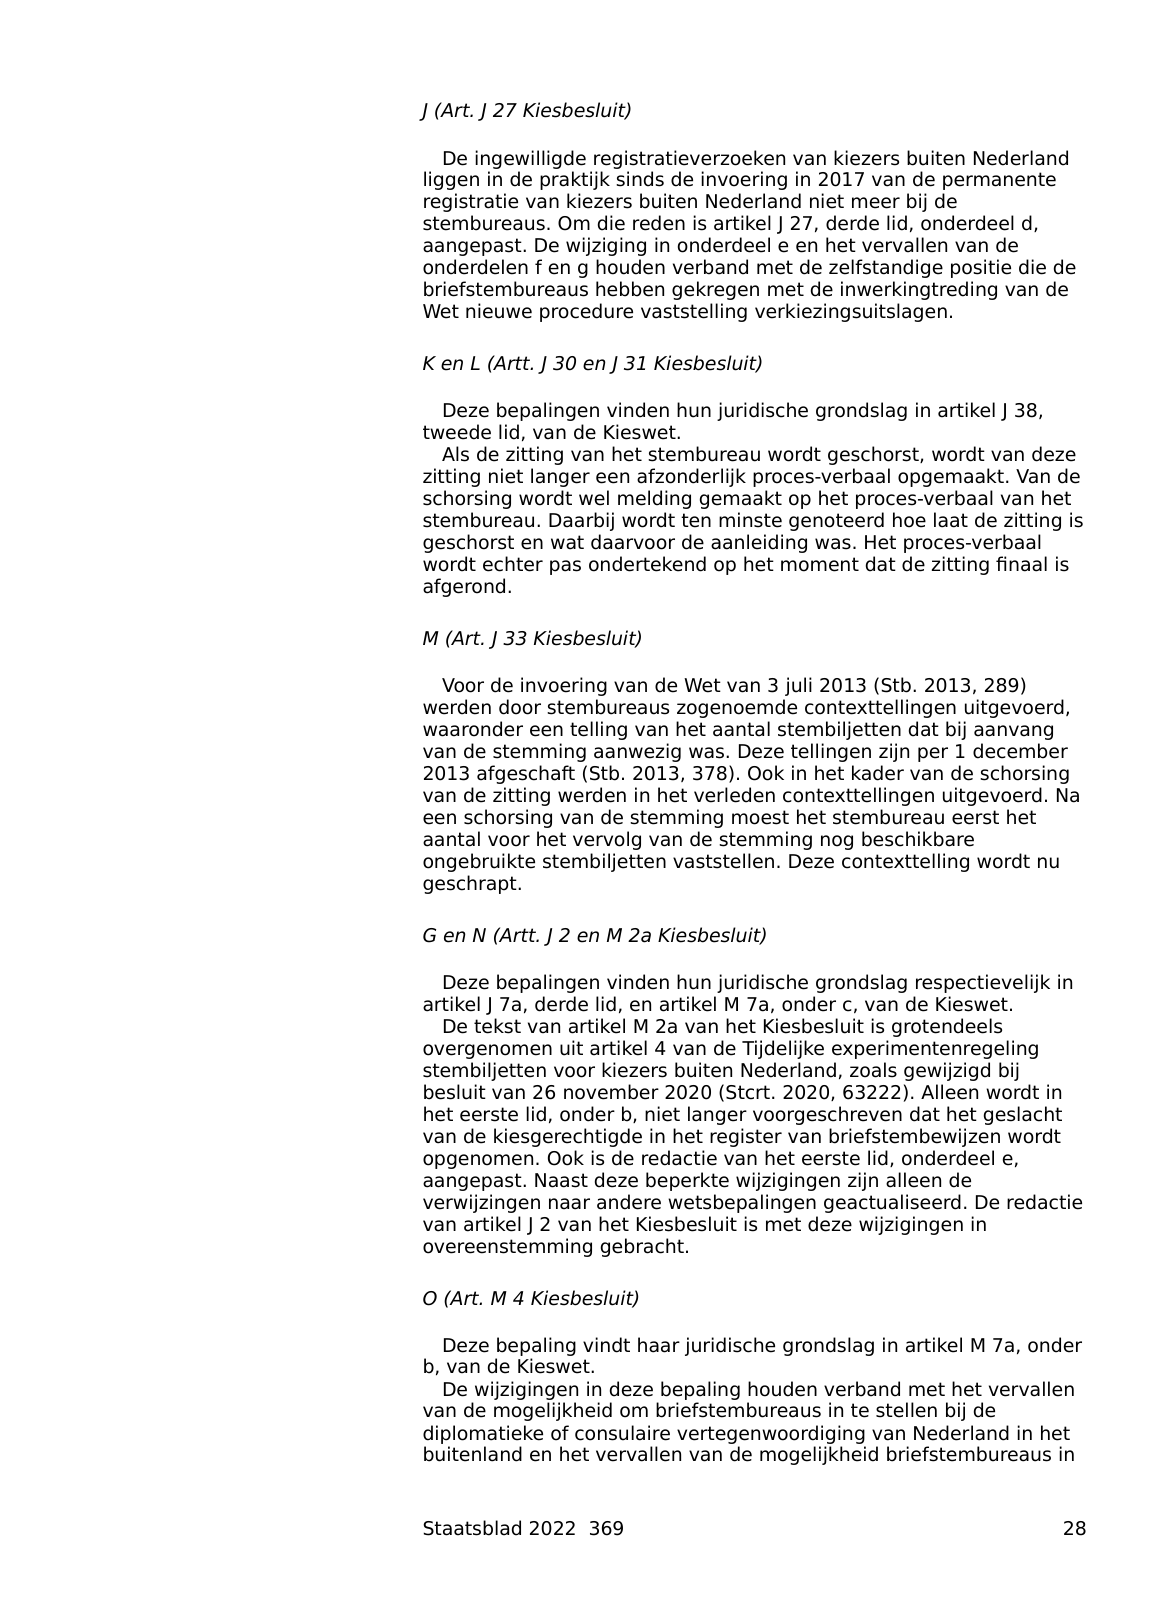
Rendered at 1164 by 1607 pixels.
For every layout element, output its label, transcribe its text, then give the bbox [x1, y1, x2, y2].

subtitle G en N (Artt. J 2 en M 2a Kiesbesluit) [422, 925, 1087, 947]
text Als de zitting van het stembureau wordt geschorst, wordt van deze zitting niet langer een afzonderlijk proces-verbaal opgemaakt. Van de schorsing wordt wel melding gemaakt op het proces-verbaal van het stembureau. Daarbij wordt ten minste genoteerd hoe laat de zitting is geschorst en wat daarvoor de aanleiding was. Het proces-verbaal wordt echter pas ondertekend op het moment dat de zitting finaal is afgerond. [422, 444, 1087, 598]
text De ingewilligde registratieverzoeken van kiezers buiten Nederland liggen in de praktijk sinds de invoering in 2017 van de permanente registratie van kiezers buiten Nederland niet meer bij de stembureaus. Om die reden is artikel J 27, derde lid, onderdeel d, aangepast. De wijziging in onderdeel e en het vervallen van de onderdelen f en g houden verband met de zelfstandige positie die de briefstembureaus hebben gekregen met de inwerkingtreding van de Wet nieuwe procedure vaststelling verkiezingsuitslagen. [422, 147, 1087, 323]
subtitle J (Art. J 27 Kiesbesluit) [422, 100, 1087, 122]
text De wijzigingen in deze bepaling houden verband met het vervallen van de mogelijkheid om briefstembureaus in te stellen bij de diplomatieke of consulaire vertegenwoordiging van Nederland in het buitenland en het vervallen van de mogelijkheid briefstembureaus in [422, 1378, 1087, 1466]
subtitle K en L (Artt. J 30 en J 31 Kiesbesluit) [422, 353, 1087, 375]
text Voor de invoering van de Wet van 3 juli 2013 (Stb. 2013, 289) werden door stembureaus zogenoemde contexttellingen uitgevoerd, waaronder een telling van het aantal stembiljetten dat bij aanvang van de stemming aanwezig was. Deze tellingen zijn per 1 december 2013 afgeschaft (Stb. 2013, 378). Ook in het kader van de schorsing van de zitting werden in het verleden contexttellingen uitgevoerd. Na een schorsing van de stemming moest het stembureau eerst het aantal voor het vervolg van de stemming nog beschikbare ongebruikte stembiljetten vaststellen. Deze contexttelling wordt nu geschrapt. [422, 675, 1087, 895]
text Deze bepaling vindt haar juridische grondslag in artikel M 7a, onder b, van de Kieswet. [422, 1334, 1087, 1378]
subtitle M (Art. J 33 Kiesbesluit) [422, 628, 1087, 650]
text Deze bepalingen vinden hun juridische grondslag respectievelijk in artikel J 7a, derde lid, en artikel M 7a, onder c, van de Kieswet. [422, 972, 1087, 1016]
text Deze bepalingen vinden hun juridische grondslag in artikel J 38, tweede lid, van de Kieswet. [422, 400, 1087, 444]
subtitle O (Art. M 4 Kiesbesluit) [422, 1287, 1087, 1309]
text De tekst van artikel M 2a van het Kiesbesluit is grotendeels overgenomen uit artikel 4 van de Tijdelijke experimentenregeling stembiljetten voor kiezers buiten Nederland, zoals gewijzigd bij besluit van 26 november 2020 (Stcrt. 2020, 63222). Alleen wordt in het eerste lid, onder b, niet langer voorgeschreven dat het geslacht van de kiesgerechtigde in het register van briefstembewijzen wordt opgenomen. Ook is de redactie van het eerste lid, onderdeel e, aangepast. Naast deze beperkte wijzigingen zijn alleen de verwijzingen naar andere wetsbepalingen geactualiseerd. De redactie van artikel J 2 van het Kiesbesluit is met deze wijzigingen in overeenstemming gebracht. [422, 1016, 1087, 1257]
